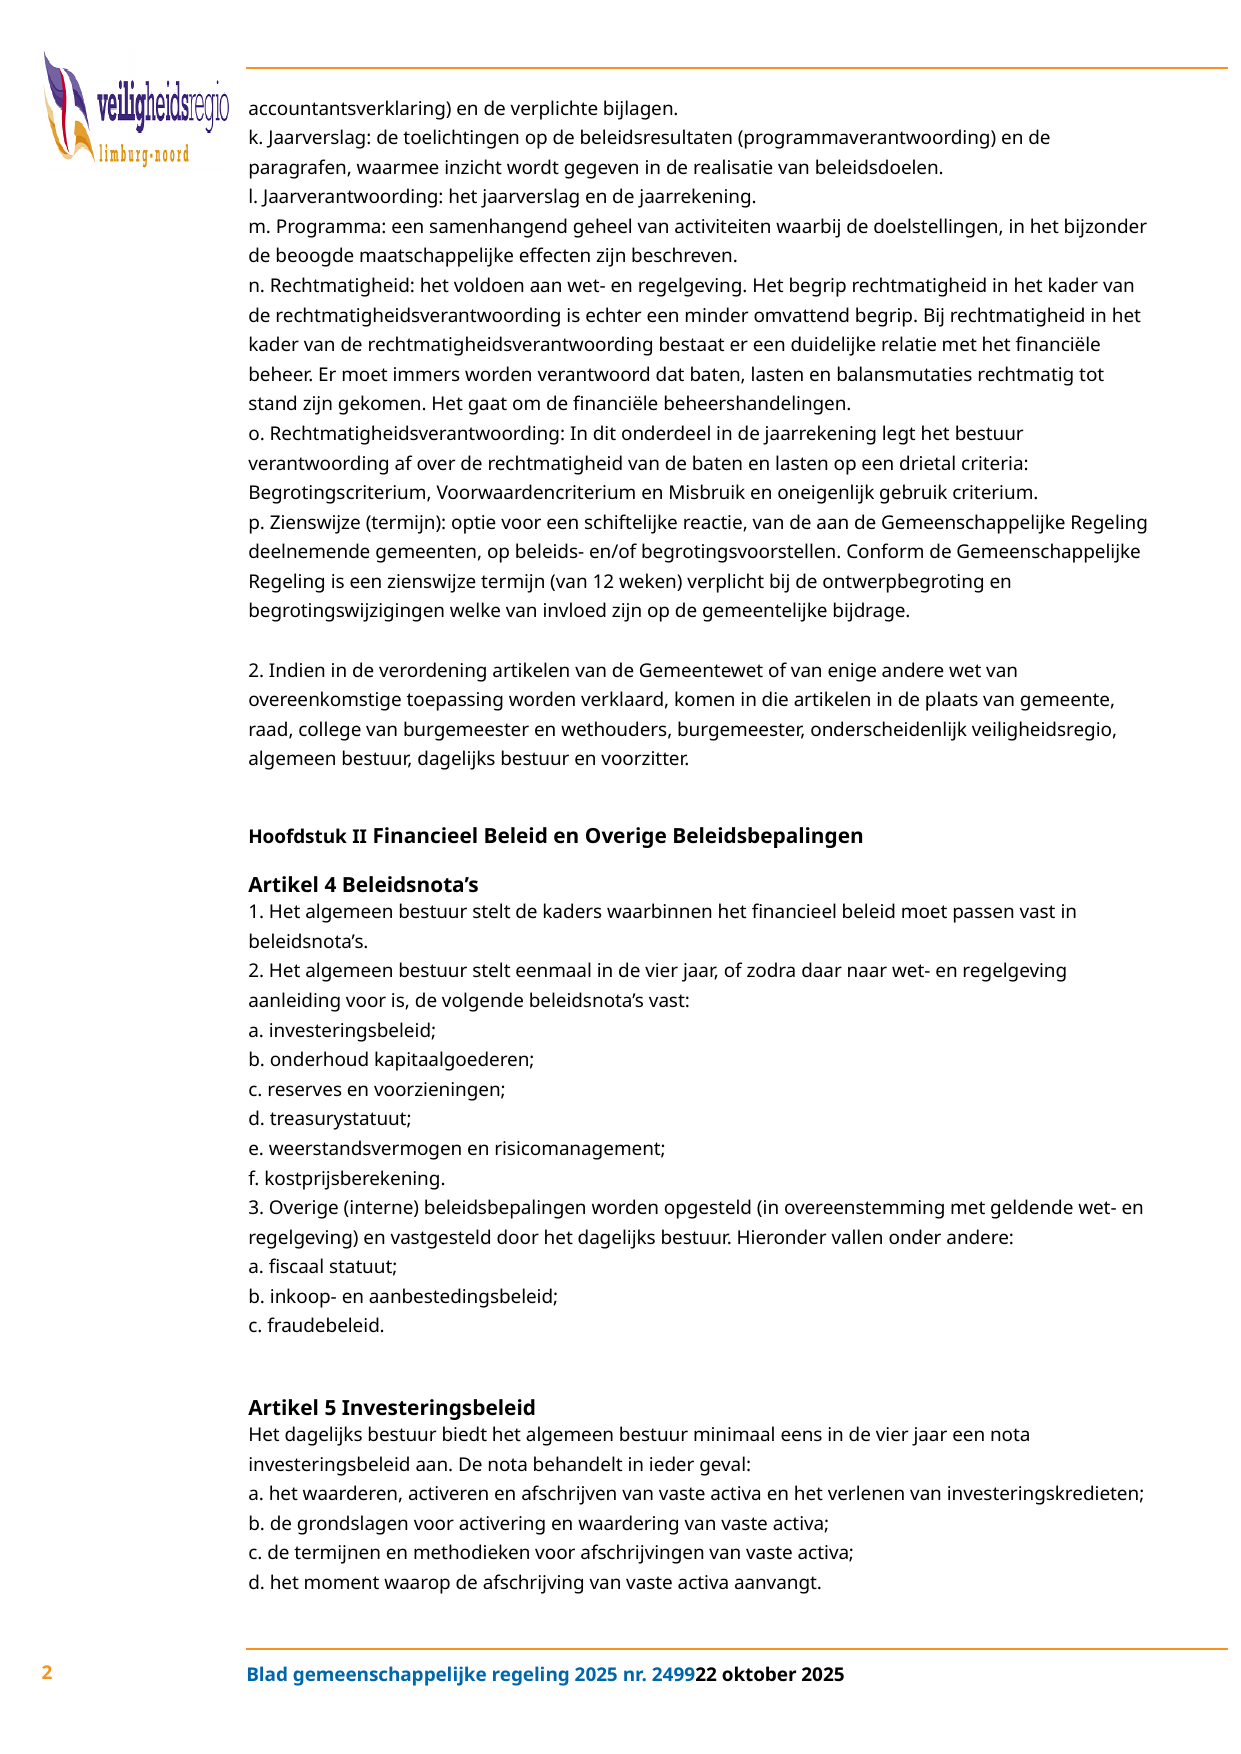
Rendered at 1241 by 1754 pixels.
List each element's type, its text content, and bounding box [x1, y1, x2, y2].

text a. het waarderen, activeren en afschrijven van vaste activa en het verlenen van investeringskredieten; [248, 1480, 1152, 1506]
text d. treasurystatuut; [248, 1106, 1152, 1131]
text Artikel 4 Beleidsnota’s [248, 870, 1152, 898]
text Het dagelijks bestuur biedt het algemeen bestuur minimaal eens in de vier jaar een nota investeringsbeleid aan. De nota behandelt in ieder geval: [248, 1421, 1152, 1476]
text b. onderhoud kapitaalgoederen; [248, 1046, 1152, 1072]
text e. weerstandsvermogen en risicomanagement; [248, 1135, 1152, 1161]
text 1. Het algemeen bestuur stelt de kaders waarbinnen het financieel beleid moet passen vast in beleidsnota’s. [248, 898, 1152, 954]
text m. Programma: een samenhangend geheel van activiteiten waarbij de doelstellingen, in het bijzonder de beoogde maatschappelijke effecten zijn beschreven. [248, 213, 1152, 268]
text b. inkoop- en aanbestedingsbeleid; [248, 1283, 1152, 1309]
text p. Zienswijze (termijn): optie voor een schiftelijke reactie, van de aan de Gemeenschappelijke Regeling deelnemende gemeenten, op beleids- en/of begrotingsvoorstellen. Conform de Gemeenschappelijke Regeling is een zienswijze termijn (van 12 weken) verplicht bij de ontwerpbegroting en begrotingswijzigingen welke van invloed zijn op de gemeentelijke bijdrage. [248, 509, 1152, 623]
text c. fraudebeleid. [248, 1313, 1152, 1338]
picture [41, 47, 231, 172]
text 3. Overige (interne) beleidsbepalingen worden opgesteld (in overeenstemming met geldende wet- en regelgeving) en vastgesteld door het dagelijks bestuur. Hieronder vallen onder andere: [248, 1194, 1152, 1250]
text l. Jaarverantwoording: het jaarverslag en de jaarrekening. [248, 183, 1152, 209]
text k. Jaarverslag: de toelichtingen op de beleidsresultaten (programmaverantwoording) en de paragrafen, waarmee inzicht wordt gegeven in de realisatie van beleidsdoelen. [248, 124, 1152, 180]
text a. fiscaal statuut; [248, 1253, 1152, 1279]
text d. het moment waarop de afschrijving van vaste activa aanvangt. [248, 1569, 1152, 1595]
text Hoofdstuk II Financieel Beleid en Overige Beleidsbepalingen [248, 821, 1152, 849]
text accountantsverklaring) en de verplichte bijlagen. [248, 95, 1152, 121]
text a. investeringsbeleid; [248, 1017, 1152, 1043]
text f. kostprijsberekening. [248, 1165, 1152, 1191]
text o. Rechtmatigheidsverantwoording: In dit onderdeel in de jaarrekening legt het bestuur verantwoording af over de rechtmatigheid van de baten en lasten op een drietal criteria: Begrotingscriterium, Voorwaardencriterium en Misbruik en oneigenlijk gebruik criterium. [248, 420, 1152, 505]
text 2. Het algemeen bestuur stelt eenmaal in de vier jaar, of zodra daar naar wet- en regelgeving aanleiding voor is, de volgende beleidsnota’s vast: [248, 958, 1152, 1013]
text Artikel 5 Investeringsbeleid [248, 1393, 1152, 1421]
text b. de grondslagen voor activering en waardering van vaste activa; [248, 1510, 1152, 1536]
text n. Rechtmatigheid: het voldoen aan wet- en regelgeving. Het begrip rechtmatigheid in het kader van de rechtmatigheidsverantwoording is echter een minder omvattend begrip. Bij rechtmatigheid in het kader van de rechtmatigheidsverantwoording bestaat er een duidelijke relatie met het financiële beheer. Er moet immers worden verantwoord dat baten, lasten en balansmutaties rechtmatig tot stand zijn gekomen. Het gaat om de financiële beheershandelingen. [248, 272, 1152, 416]
text c. reserves en voorzieningen; [248, 1076, 1152, 1102]
text c. de termijnen en methodieken voor afschrijvingen van vaste activa; [248, 1539, 1152, 1565]
text 2. Indien in de verordening artikelen van de Gemeentewet of van enige andere wet van overeenkomstige toepassing worden verklaard, komen in die artikelen in de plaats van gemeente, raad, college van burgemeester en wethouders, burgemeester, onderscheidenlijk veiligheidsregio, algemeen bestuur, dagelijks bestuur en voorzitter. [248, 657, 1152, 771]
